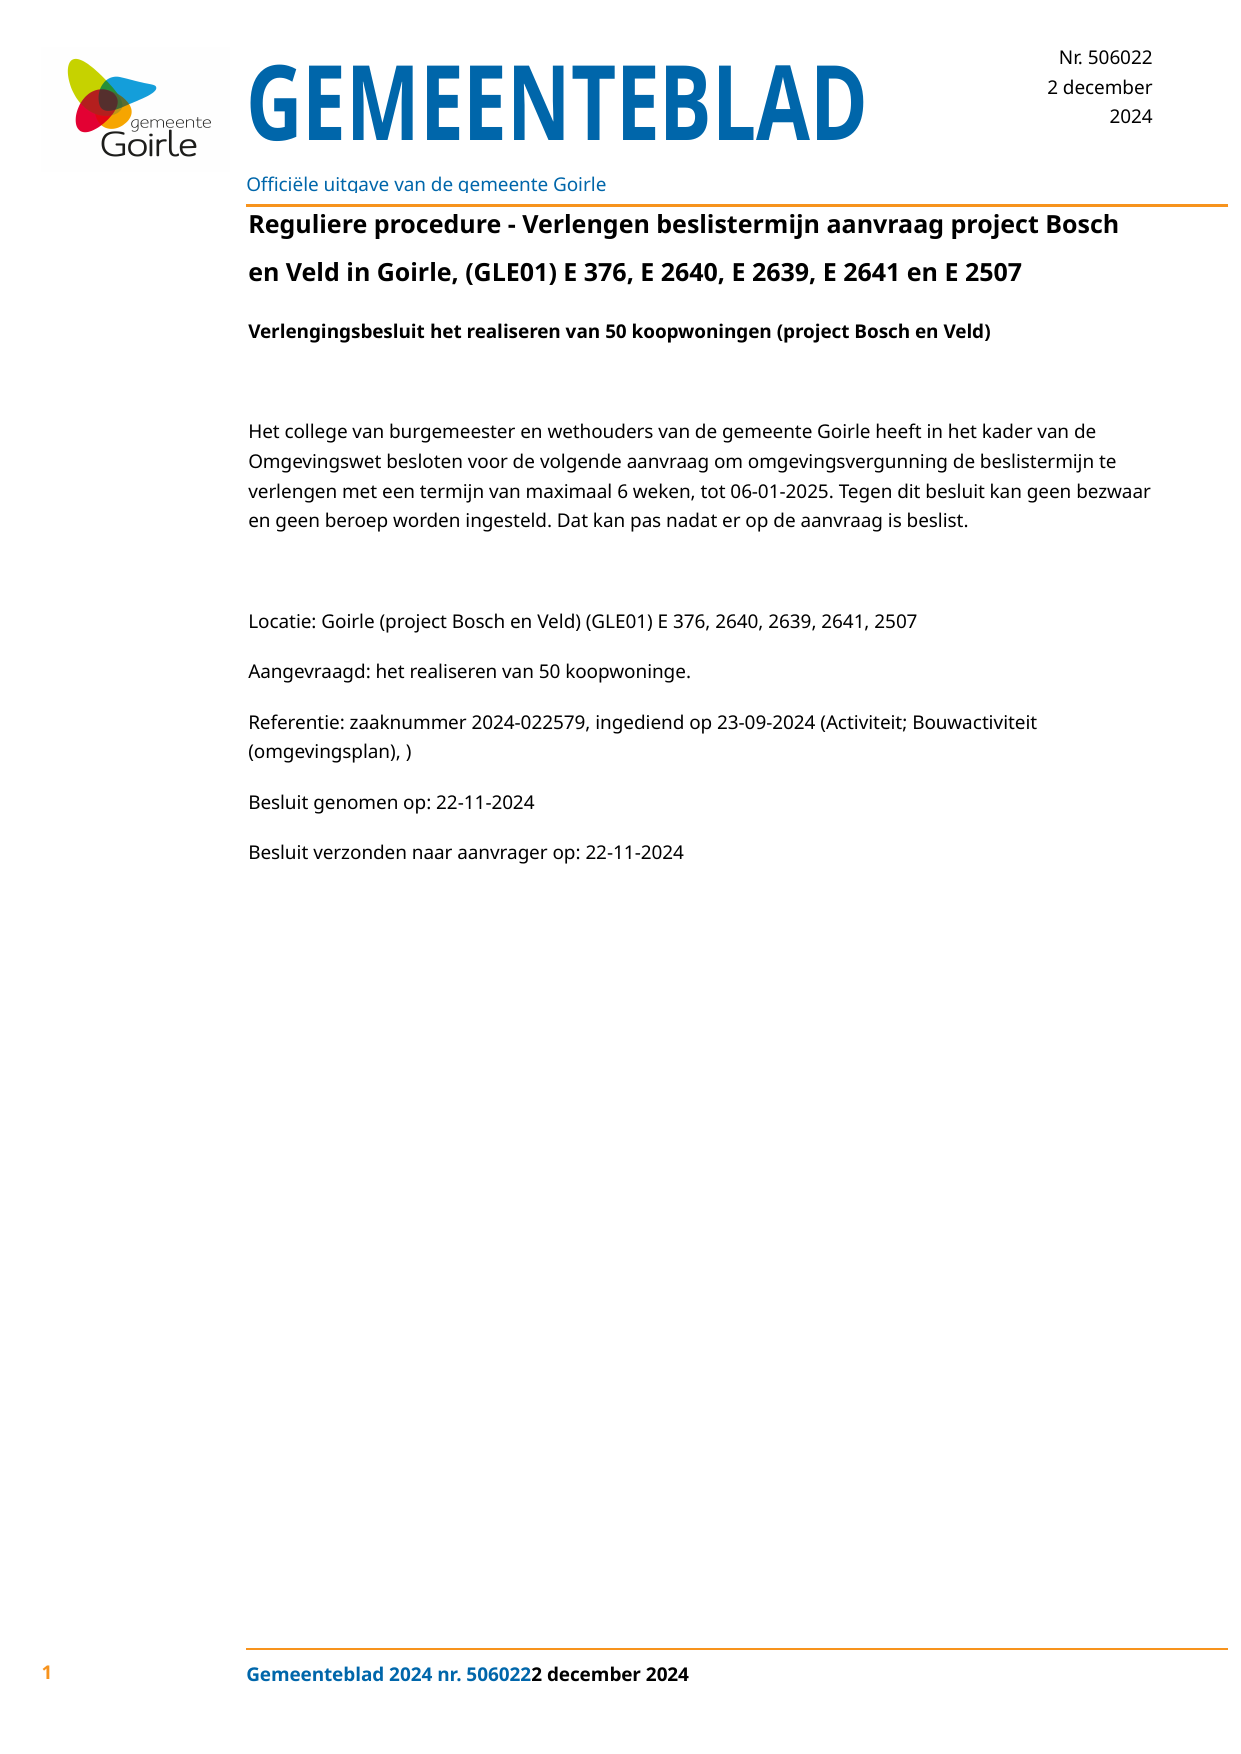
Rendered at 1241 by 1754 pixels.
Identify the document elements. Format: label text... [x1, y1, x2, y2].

text Referentie: zaaknummer 2024-022579, ingediend op 23-09-2024 (Activiteit; Bouwactiviteit (omgevingsplan), ) [248, 709, 1152, 764]
text Aangevraagd: het realiseren van 50 koopwoninge. [248, 659, 1152, 684]
text Het college van burgemeester en wethouders van de gemeente Goirle heeft in het kader van de Omgevingswet besloten voor de volgende aanvraag om omgevingsvergunning de beslistermijn te verlengen met een termijn van maximaal 6 weken, tot 06-01-2025. Tegen dit besluit kan geen bezwaar en geen beroep worden ingesteld. Dat kan pas nadat er op de aanvraag is beslist. [248, 419, 1152, 533]
text Besluit genomen op: 22-11-2024 [248, 789, 1152, 815]
text Verlengingsbesluit het realiseren van 50 koopwoningen (project Bosch en Veld) [248, 318, 1152, 344]
text Besluit verzonden naar aanvrager op: 22-11-2024 [248, 839, 1152, 865]
text Reguliere procedure - Verlengen beslistermijn aanvraag project Bosch en Veld in Goirle, (GLE01) E 376, E 2640, E 2639, E 2641 en E 2507 [248, 207, 1152, 288]
text Locatie: Goirle (project Bosch en Veld) (GLE01) E 376, 2640, 2639, 2641, 2507 [248, 608, 1152, 634]
picture [41, 47, 231, 172]
